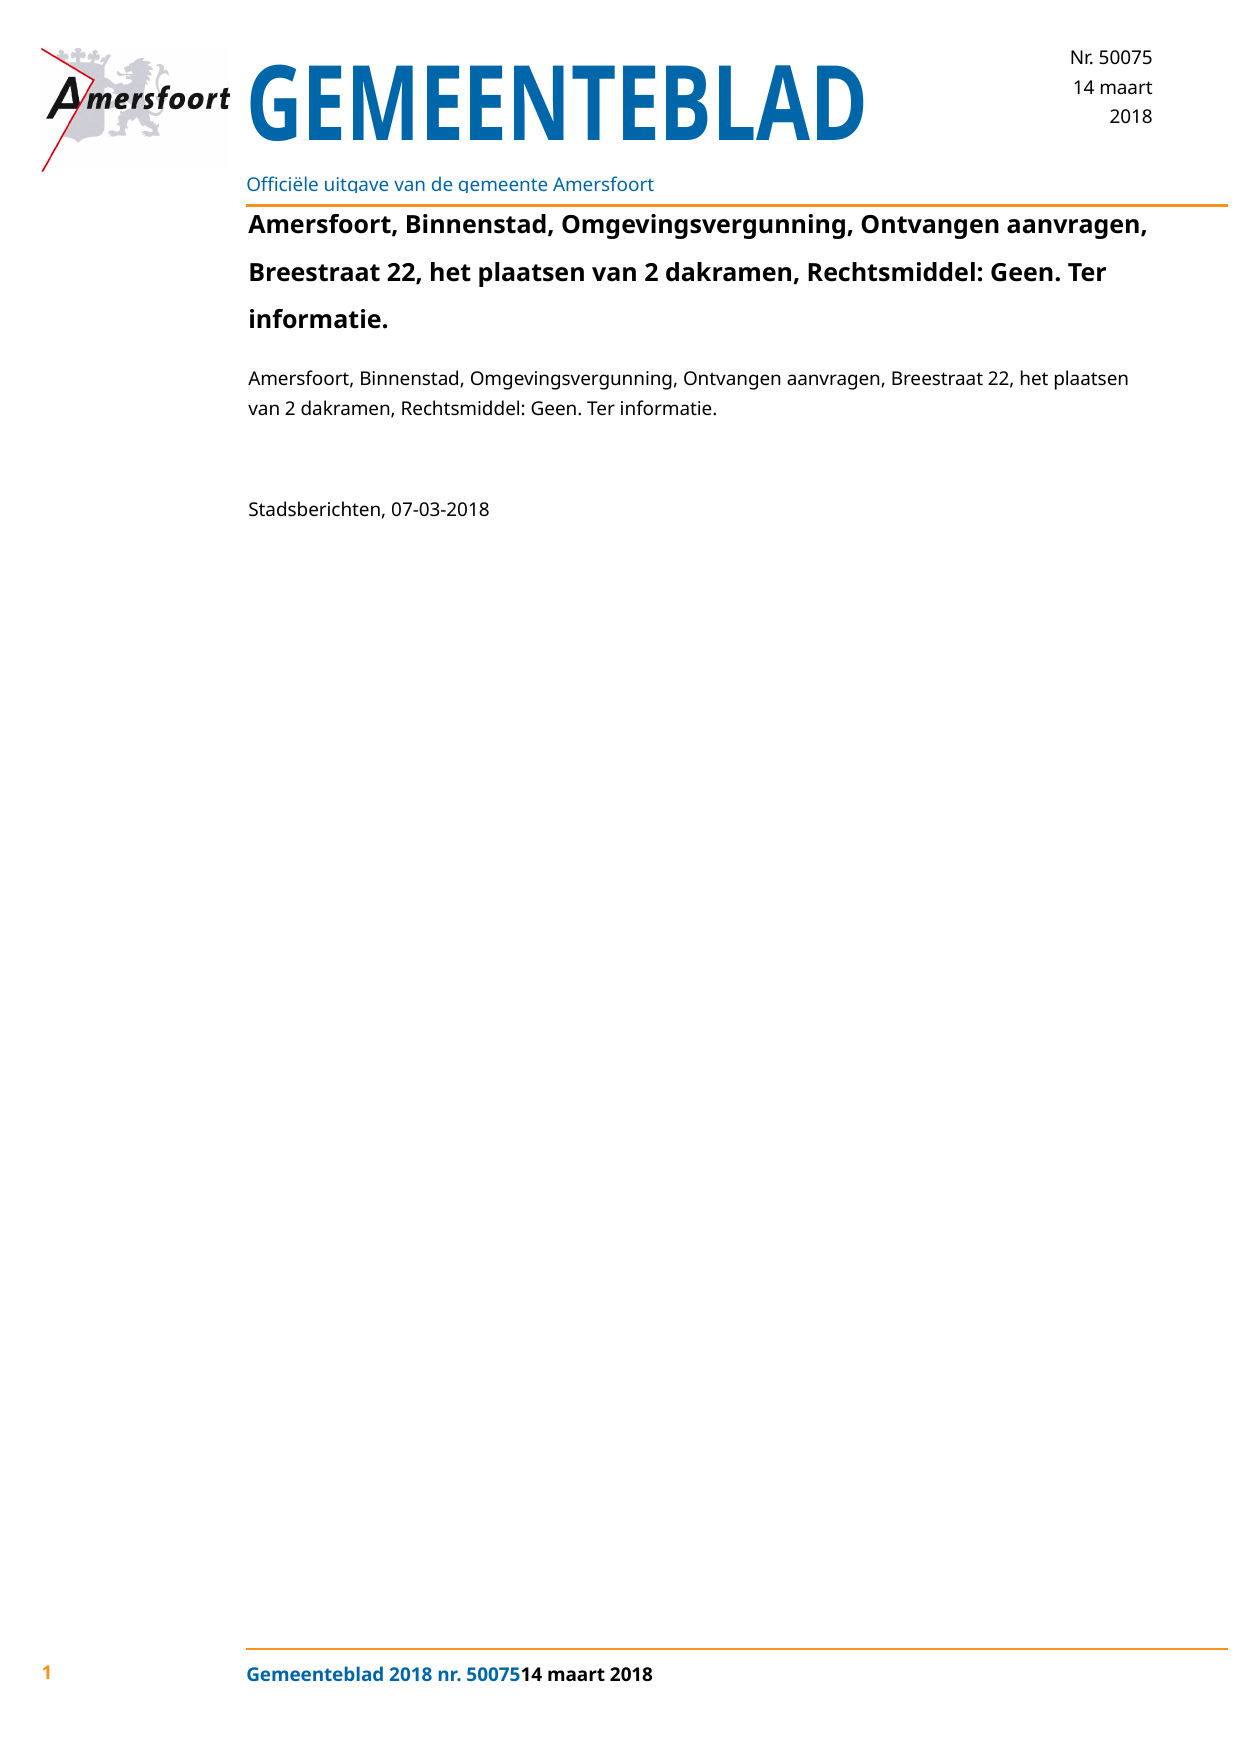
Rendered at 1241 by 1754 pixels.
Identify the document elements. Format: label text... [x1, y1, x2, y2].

text Amersfoort, Binnenstad, Omgevingsvergunning, Ontvangen aanvragen, Breestraat 22, het plaatsen van 2 dakramen, Rechtsmiddel: Geen. Ter informatie. [248, 366, 1152, 421]
picture [41, 47, 231, 172]
text Amersfoort, Binnenstad, Omgevingsvergunning, Ontvangen aanvragen, Breestraat 22, het plaatsen van 2 dakramen, Rechtsmiddel: Geen. Ter informatie. [248, 207, 1152, 336]
text Stadsberichten, 07-03-2018 [248, 496, 1152, 522]
